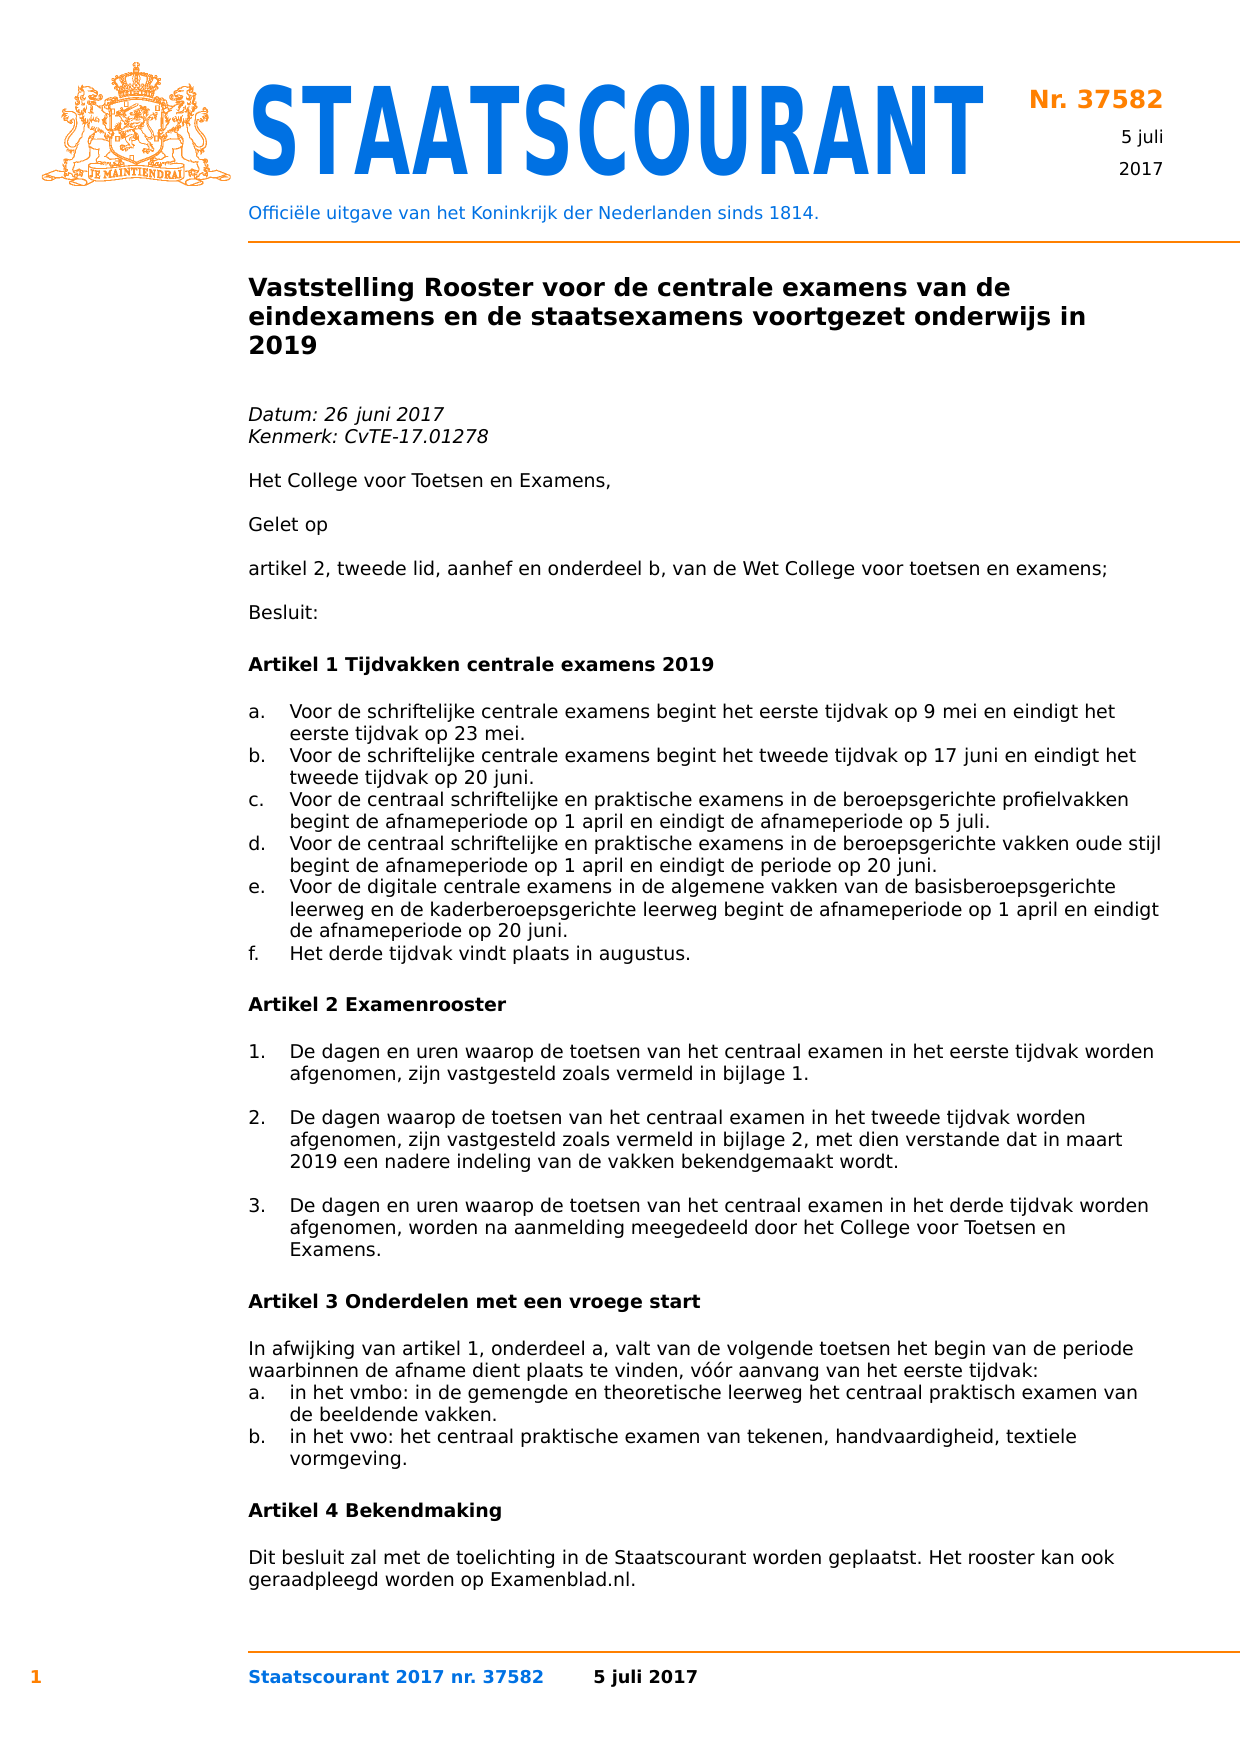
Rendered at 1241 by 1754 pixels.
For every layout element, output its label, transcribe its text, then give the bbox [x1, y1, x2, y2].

table_header [25, 62, 248, 241]
text Kenmerk: CvTE-17.01278 [248, 426, 1163, 448]
text f. Het derde tijdvak vindt plaats in augustus. [248, 942, 1163, 964]
picture [41, 62, 231, 186]
table_cell 2017 [998, 153, 1240, 203]
subtitle Vaststelling Rooster voor de centrale examens van de eindexamens en de staatsexamens voortgezet onderwijs in 2019 [248, 273, 1163, 361]
text artikel 2, tweede lid, aanhef en onderdeel b, van de Wet College voor toetsen en examens; [248, 558, 1163, 580]
subtitle Artikel 3 Onderdelen met een vroege start [248, 1291, 1163, 1313]
subtitle Artikel 1 Tijdvakken centrale examens 2019 [248, 654, 1163, 676]
text 3. De dagen en uren waarop de toetsen van het centraal examen in het derde tijdvak worden afgenomen, worden na aanmelding meegedeeld door het College voor Toetsen en Examens. [248, 1195, 1163, 1261]
table_cell Officiële uitgave van het Koninkrijk der Nederlanden sinds 1814. [248, 203, 1240, 241]
text c. Voor de centraal schriftelijke en praktische examens in de beroepsgerichte profielvakken begint de afnameperiode op 1 april en eindigt de afnameperiode op 5 juli. [248, 788, 1163, 832]
subtitle Artikel 4 Bekendmaking [248, 1500, 1163, 1522]
text Het College voor Toetsen en Examens, [248, 470, 1163, 492]
text b. in het vwo: het centraal praktische examen van tekenen, handvaardigheid, textiele vormgeving. [248, 1426, 1163, 1470]
text e. Voor de digitale centrale examens in de algemene vakken van de basisberoepsgerichte leerweg en de kaderberoepsgerichte leerweg begint de afnameperiode op 1 april en eindigt de afnameperiode op 20 juni. [248, 876, 1163, 942]
text Datum: 26 juni 2017 [248, 404, 1163, 426]
text Gelet op [248, 514, 1163, 536]
text 2. De dagen waarop de toetsen van het centraal examen in het tweede tijdvak worden afgenomen, zijn vastgesteld zoals vermeld in bijlage 2, met dien verstande dat in maart 2019 een nadere indeling van de vakken bekendgemaakt wordt. [248, 1107, 1163, 1173]
subtitle Artikel 2 Examenrooster [248, 994, 1163, 1016]
text In afwijking van artikel 1, onderdeel a, valt van de volgende toetsen het begin van de periode waarbinnen de afname dient plaats te vinden, vóór aanvang van het eerste tijdvak: [248, 1338, 1163, 1382]
text a. Voor de schriftelijke centrale examens begint het eerste tijdvak op 9 mei en eindigt het eerste tijdvak op 23 mei. [248, 701, 1163, 744]
text Dit besluit zal met de toelichting in de Staatscourant worden geplaatst. Het rooster kan ook geraadpleegd worden op Examenblad.nl. [248, 1547, 1163, 1591]
text a. in het vmbo: in de gemengde en theoretische leerweg het centraal praktisch examen van de beeldende vakken. [248, 1382, 1163, 1426]
text b. Voor de schriftelijke centrale examens begint het tweede tijdvak op 17 juni en eindigt het tweede tijdvak op 20 juni. [248, 744, 1163, 788]
text Besluit: [248, 602, 1163, 624]
text 1. De dagen en uren waarop de toetsen van het centraal examen in het eerste tijdvak worden afgenomen, zijn vastgesteld zoals vermeld in bijlage 1. [248, 1041, 1163, 1085]
table_cell 5 juli [998, 121, 1240, 153]
table_header STAATSCOURANT [248, 62, 998, 203]
text d. Voor de centraal schriftelijke en praktische examens in de beroepsgerichte vakken oude stijl begint de afnameperiode op 1 april en eindigt de periode op 20 juni. [248, 832, 1163, 876]
table_header Nr. 37582 [998, 62, 1240, 121]
